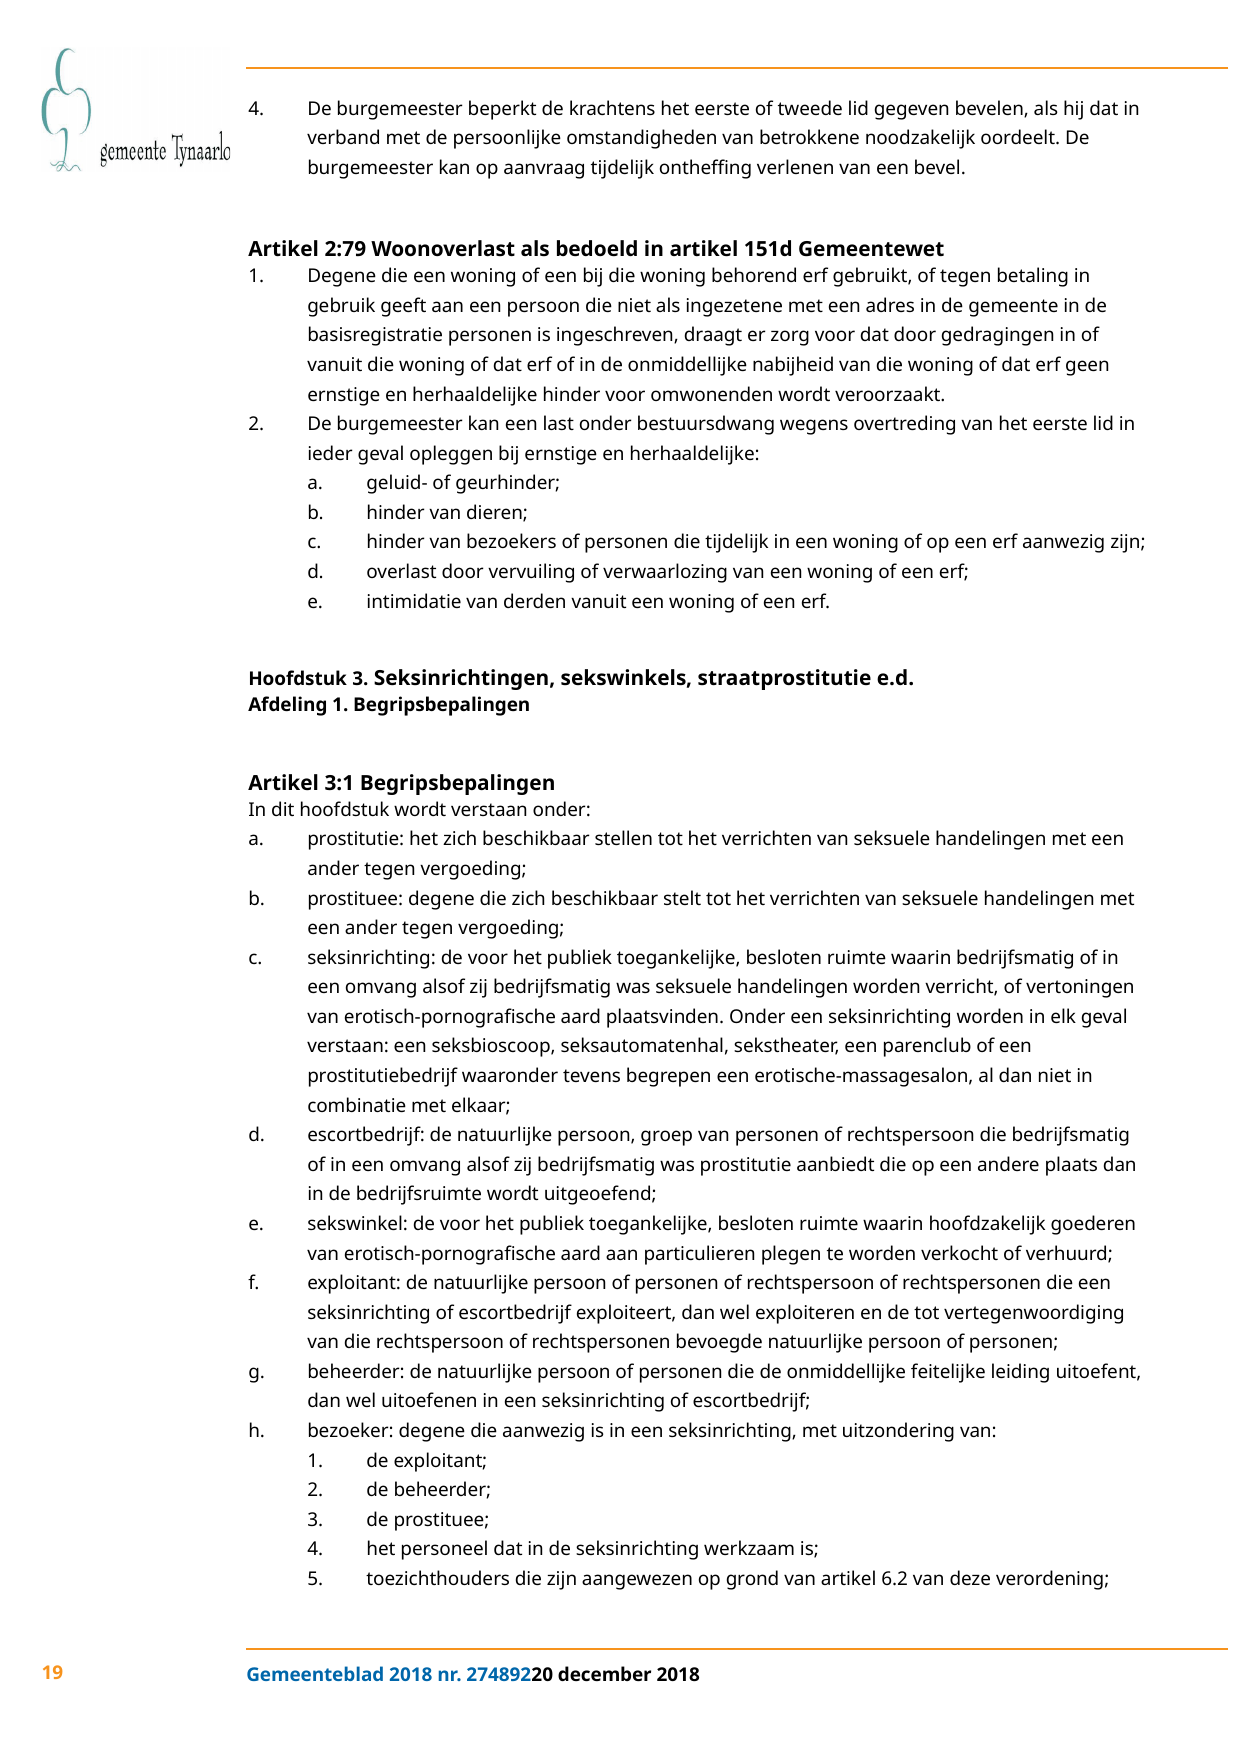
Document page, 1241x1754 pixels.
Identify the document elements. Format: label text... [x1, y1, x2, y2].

list prostitutie: het zich beschikbaar stellen tot het verrichten van seksuele handelingen met een ander tegen vergoeding; [248, 826, 1152, 881]
text Artikel 2:79 Woonoverlast als bedoeld in artikel 151d Gemeentewet [248, 234, 1152, 262]
text Hoofdstuk 3. Seksinrichtingen, sekswinkels, straatprostitutie e.d. [248, 663, 1152, 691]
list De burgemeester kan een last onder bestuursdwang wegens overtreding van het eerste lid in ieder geval opleggen bij ernstige en herhaaldelijke: [248, 410, 1152, 466]
list toezichthouders die zijn aangewezen op grond van artikel 6.2 van deze verordening; [307, 1565, 1152, 1591]
list overlast door vervuiling of verwaarlozing van een woning of een erf; [307, 558, 1152, 584]
list de beheerder; [307, 1476, 1152, 1502]
text In dit hoofdstuk wordt verstaan onder: [248, 796, 1152, 822]
list bezoeker: degene die aanwezig is in een seksinrichting, met uitzondering van: [248, 1417, 1152, 1443]
list de exploitant; [307, 1447, 1152, 1473]
text Artikel 3:1 Begripsbepalingen [248, 768, 1152, 796]
list seksinrichting: de voor het publiek toegankelijke, besloten ruimte waarin bedrijfsmatig of in een omvang alsof zij bedrijfsmatig was seksuele handelingen worden verricht, of vertoningen van erotisch-pornografische aard plaatsvinden. Onder een seksinrichting worden in elk geval verstaan: een seksbioscoop, seksautomatenhal, sekstheater, een parenclub of een prostitutiebedrijf waaronder tevens begrepen een erotische-massagesalon, al dan niet in combinatie met elkaar; [248, 944, 1152, 1118]
list geluid- of geurhinder; [307, 469, 1152, 495]
list de prostituee; [307, 1506, 1152, 1532]
list escortbedrijf: de natuurlijke persoon, groep van personen of rechtspersoon die bedrijfsmatig of in een omvang alsof zij bedrijfsmatig was prostitutie aanbiedt die op een andere plaats dan in de bedrijfsruimte wordt uitgeoefend; [248, 1121, 1152, 1206]
picture [41, 47, 231, 172]
list hinder van bezoekers of personen die tijdelijk in een woning of op een erf aanwezig zijn; [307, 529, 1152, 554]
list De burgemeester beperkt de krachtens het eerste of tweede lid gegeven bevelen, als hij dat in verband met de persoonlijke omstandigheden van betrokkene noodzakelijk oordeelt. De burgemeester kan op aanvraag tijdelijk ontheffing verlenen van een bevel. [248, 95, 1152, 180]
list sekswinkel: de voor het publiek toegankelijke, besloten ruimte waarin hoofdzakelijk goederen van erotisch-pornografische aard aan particulieren plegen te worden verkocht of verhuurd; [248, 1210, 1152, 1266]
list het personeel dat in de seksinrichting werkzaam is; [307, 1536, 1152, 1561]
list prostituee: degene die zich beschikbaar stelt tot het verrichten van seksuele handelingen met een ander tegen vergoeding; [248, 885, 1152, 940]
text Afdeling 1. Begripsbepalingen [248, 691, 1152, 717]
list beheerder: de natuurlijke persoon of personen die de onmiddellijke feitelijke leiding uitoefent, dan wel uitoefenen in een seksinrichting of escortbedrijf; [248, 1358, 1152, 1413]
list intimidatie van derden vanuit een woning of een erf. [307, 588, 1152, 613]
list hinder van dieren; [307, 499, 1152, 525]
list Degene die een woning of een bij die woning behorend erf gebruikt, of tegen betaling in gebruik geeft aan een persoon die niet als ingezetene met een adres in de gemeente in de basisregistratie personen is ingeschreven, draagt er zorg voor dat door gedragingen in of vanuit die woning of dat erf of in de onmiddellijke nabijheid van die woning of dat erf geen ernstige en herhaaldelijke hinder voor omwonenden wordt veroorzaakt. [248, 262, 1152, 406]
list exploitant: de natuurlijke persoon of personen of rechtspersoon of rechtspersonen die een seksinrichting of escortbedrijf exploiteert, dan wel exploiteren en de tot vertegenwoordiging van die rechtspersoon of rechtspersonen bevoegde natuurlijke persoon of personen; [248, 1269, 1152, 1354]
